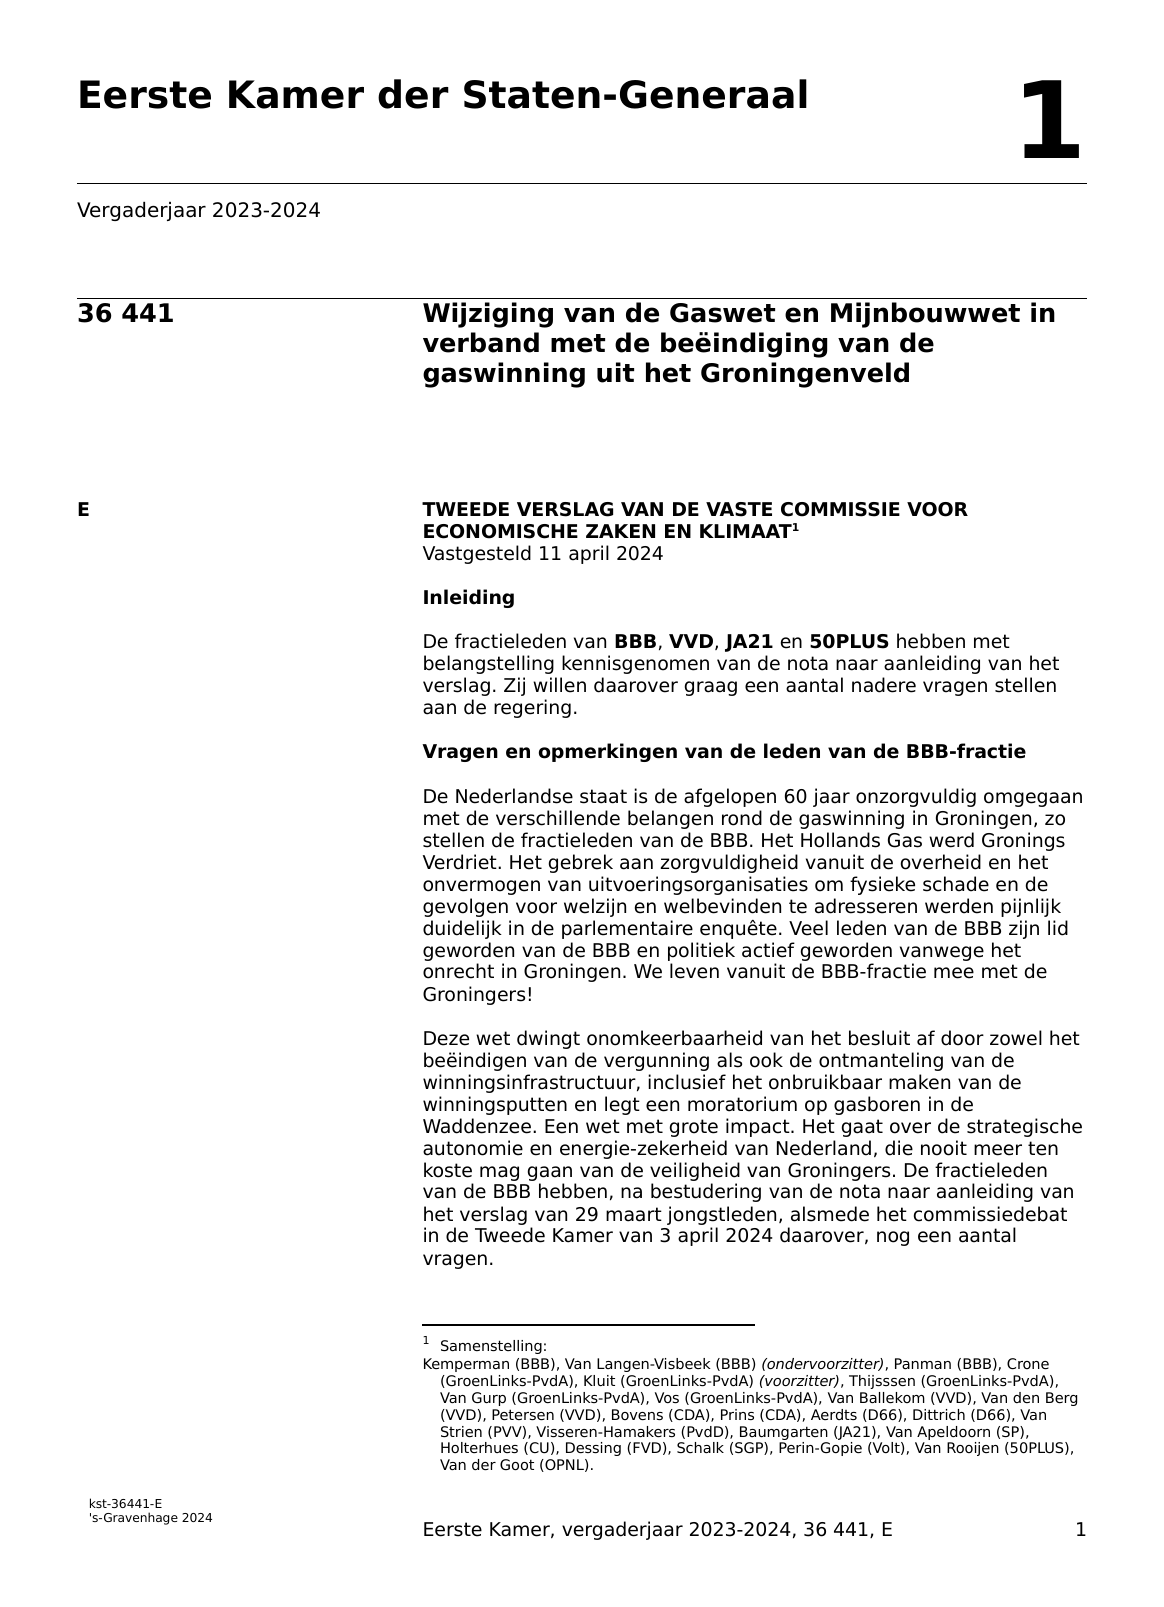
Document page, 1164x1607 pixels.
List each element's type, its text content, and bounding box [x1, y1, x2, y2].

subtitle E TWEEDE VERSLAG VAN DE VASTE COMMISSIE VOOR ECONOMISCHE ZAKEN EN KLIMAAT [77, 499, 1087, 543]
table_header 1 [886, 59, 1087, 183]
subtitle Inleiding [422, 587, 1087, 609]
text Kemperman (BBB), Van Langen-Visbeek (BBB) (ondervoorzitter), Panman (BBB), Crone (GroenLinks-PvdA), Kluit (GroenLinks-PvdA) (voorzitter), Thijsssen (GroenLinks-PvdA), Van Gurp (GroenLinks-PvdA), Vos (GroenLinks-PvdA), Van Ballekom (VVD), Van den Berg (VVD), Petersen (VVD), Bovens (CDA), Prins (CDA), Aerdts (D66), Dittrich (D66), Van Strien (PVV), Visseren-Hamakers (PvdD), Baumgarten (JA21), Van Apeldoorn (SP), Holterhues (CU), Dessing (FVD), Schalk (SGP), Perin-Gopie (Volt), Van Rooijen (50PLUS), Van der Goot (OPNL). [422, 1356, 1087, 1474]
text Vastgesteld 11 april 2024 [422, 543, 1087, 565]
text kst-36441-E [88, 1497, 323, 1511]
subtitle 36 441 Wijziging van de Gaswet en Mijnbouwwet in verband met de beëindiging van de gaswinning uit het Groningenveld [77, 299, 1087, 388]
text Samenstelling: [422, 1334, 1087, 1356]
subtitle Vragen en opmerkingen van de leden van de BBB-fractie [422, 741, 1087, 763]
text Deze wet dwingt onomkeerbaarheid van het besluit af door zowel het beëindigen van de vergunning als ook de ontmanteling van de winningsinfrastructuur, inclusief het onbruikbaar maken van de winningsputten en legt een moratorium op gasboren in de Waddenzee. Een wet met grote impact. Het gaat over de strategische autonomie en energie-zekerheid van Nederland, die nooit meer ten koste mag gaan van de veiligheid van Groningers. De fractieleden van de BBB hebben, na bestudering van de nota naar aanleiding van het verslag van 29 maart jongstleden, alsmede het commissiedebat in de Tweede Kamer van 3 april 2024 daarover, nog een aantal vragen. [422, 1028, 1087, 1269]
text De Nederlandse staat is de afgelopen 60 jaar onzorgvuldig omgegaan met de verschillende belangen rond de gaswinning in Groningen, zo stellen de fractieleden van de BBB. Het Hollands Gas werd Gronings Verdriet. Het gebrek aan zorgvuldigheid vanuit de overheid en het onvermogen van uitvoeringsorganisaties om fysieke schade en de gevolgen voor welzijn en welbevinden te adresseren werden pijnlijk duidelijk in de parlementaire enquête. Veel leden van de BBB zijn lid geworden van de BBB en politiek actief geworden vanwege het onrecht in Groningen. We leven vanuit de BBB-fractie mee met de Groningers! [422, 786, 1087, 1005]
table_header Eerste Kamer der Staten-Generaal [77, 59, 886, 183]
table_cell Vergaderjaar 2023-2024 [77, 184, 1087, 298]
text De fractieleden van BBB, VVD, JA21 en 50PLUS hebben met belangstelling kennisgenomen van de nota naar aanleiding van het verslag. Zij willen daarover graag een aantal nadere vragen stellen aan de regering. [422, 631, 1087, 719]
text 's-Gravenhage 2024 [88, 1511, 323, 1525]
